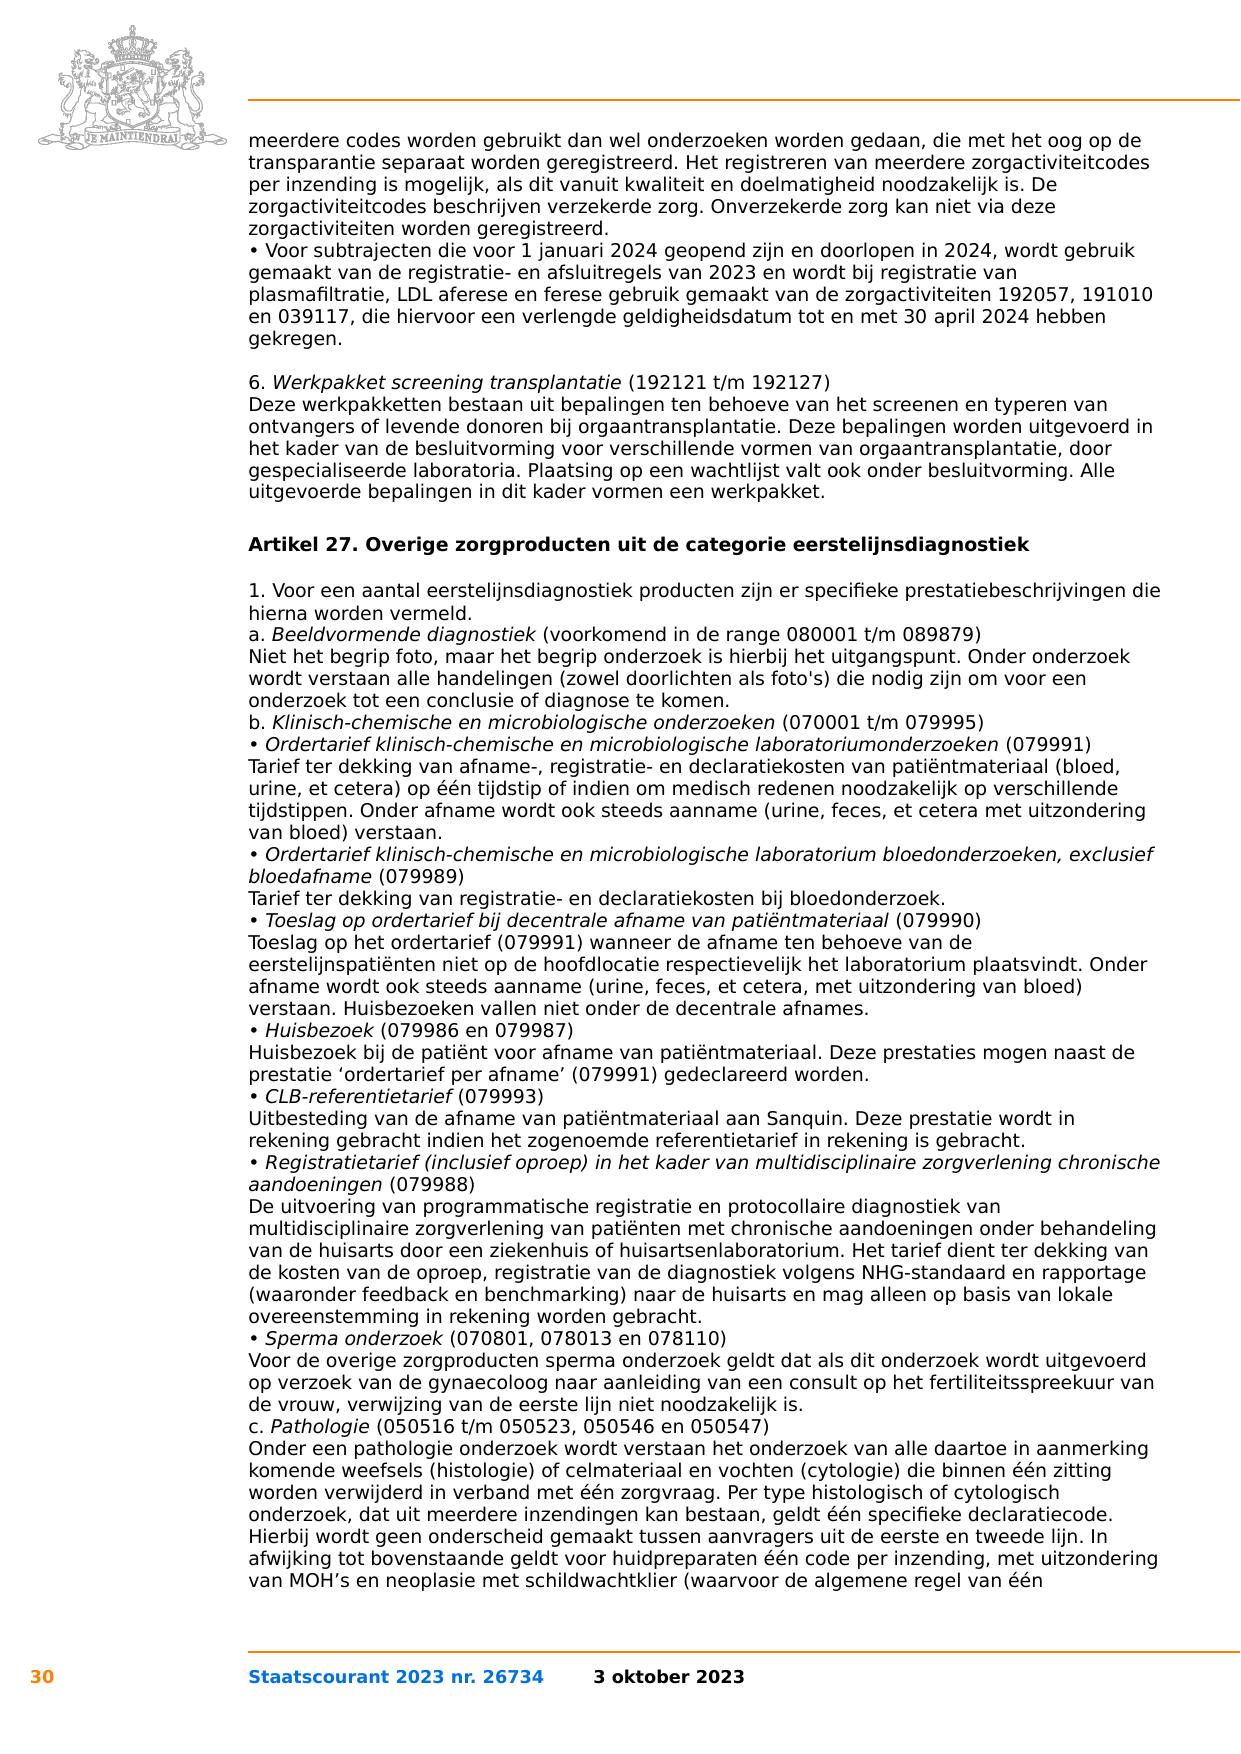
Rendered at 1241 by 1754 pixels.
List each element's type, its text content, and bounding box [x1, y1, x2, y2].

text • Ordertarief klinisch-chemische en microbiologische laboratorium bloedonderzoeken, exclusief bloedafname (079989) [248, 844, 1163, 888]
text • Voor subtrajecten die voor 1 januari 2024 geopend zijn en doorlopen in 2024, wordt gebruik gemaakt van de registratie- en afsluitregels van 2023 en wordt bij registratie van plasmafiltratie, LDL aferese en ferese gebruik gemaakt van de zorgactiviteiten 192057, 191010 en 039117, die hiervoor een verlengde geldigheidsdatum tot en met 30 april 2024 hebben gekregen. [248, 240, 1163, 350]
text De uitvoering van programmatische registratie en protocollaire diagnostiek van multidisciplinaire zorgverlening van patiënten met chronische aandoeningen onder behandeling van de huisarts door een ziekenhuis of huisartsenlaboratorium. Het tarief dient ter dekking van de kosten van de oproep, registratie van de diagnostiek volgens NHG-standaard en rapportage (waaronder feedback en benchmarking) naar de huisarts en mag alleen op basis van lokale overeenstemming in rekening worden gebracht. [248, 1196, 1163, 1328]
subtitle Artikel 27. Overige zorgproducten uit de categorie eerstelijnsdiagnostiek [248, 533, 1163, 555]
text Niet het begrip foto, maar het begrip onderzoek is hierbij het uitgangspunt. Onder onderzoek wordt verstaan alle handelingen (zowel doorlichten als foto's) die nodig zijn om voor een onderzoek tot een conclusie of diagnose te komen. [248, 646, 1163, 712]
text Huisbezoek bij de patiënt voor afname van patiëntmateriaal. Deze prestaties mogen naast de prestatie ‘ordertarief per afname’ (079991) gedeclareerd worden. [248, 1042, 1163, 1086]
text Tarief ter dekking van afname-, registratie- en declaratiekosten van patiëntmateriaal (bloed, urine, et cetera) op één tijdstip of indien om medisch redenen noodzakelijk op verschillende tijdstippen. Onder afname wordt ook steeds aanname (urine, feces, et cetera met uitzondering van bloed) verstaan. [248, 756, 1163, 844]
text • Ordertarief klinisch-chemische en microbiologische laboratoriumonderzoeken (079991) [248, 734, 1163, 756]
text b. Klinisch-chemische en microbiologische onderzoeken (070001 t/m 079995) [248, 712, 1163, 734]
text • Toeslag op ordertarief bij decentrale afname van patiëntmateriaal (079990) [248, 910, 1163, 932]
text • Sperma onderzoek (070801, 078013 en 078110) [248, 1328, 1163, 1350]
text c. Pathologie (050516 t/m 050523, 050546 en 050547) [248, 1416, 1163, 1438]
picture [38, 25, 227, 150]
text Voor de overige zorgproducten sperma onderzoek geldt dat als dit onderzoek wordt uitgevoerd op verzoek van de gynaecoloog naar aanleiding van een consult op het fertiliteitsspreekuur van de vrouw, verwijzing van de eerste lijn niet noodzakelijk is. [248, 1350, 1163, 1416]
text Uitbesteding van de afname van patiëntmateriaal aan Sanquin. Deze prestatie wordt in rekening gebracht indien het zogenoemde referentietarief in rekening is gebracht. [248, 1108, 1163, 1152]
text • Registratietarief (inclusief oproep) in het kader van multidisciplinaire zorgverlening chronische aandoeningen (079988) [248, 1152, 1163, 1196]
text • CLB-referentietarief (079993) [248, 1086, 1163, 1108]
text Deze werkpakketten bestaan uit bepalingen ten behoeve van het screenen en typeren van ontvangers of levende donoren bij orgaantransplantatie. Deze bepalingen worden uitgevoerd in het kader van de besluitvorming voor verschillende vormen van orgaantransplantatie, door gespecialiseerde laboratoria. Plaatsing op een wachtlijst valt ook onder besluitvorming. Alle uitgevoerde bepalingen in dit kader vormen een werkpakket. [248, 393, 1163, 503]
text Onder een pathologie onderzoek wordt verstaan het onderzoek van alle daartoe in aanmerking komende weefsels (histologie) of celmateriaal en vochten (cytologie) die binnen één zitting worden verwijderd in verband met één zorgvraag. Per type histologisch of cytologisch onderzoek, dat uit meerdere inzendingen kan bestaan, geldt één specifieke declaratiecode. Hierbij wordt geen onderscheid gemaakt tussen aanvragers uit de eerste en tweede lijn. In afwijking tot bovenstaande geldt voor huidpreparaten één code per inzending, met uitzondering van MOH’s en neoplasie met schildwachtklier (waarvoor de algemene regel van één [248, 1438, 1163, 1591]
text • Huisbezoek (079986 en 079987) [248, 1020, 1163, 1042]
text Tarief ter dekking van registratie- en declaratiekosten bij bloedonderzoek. [248, 888, 1163, 910]
text 1. Voor een aantal eerstelijnsdiagnostiek producten zijn er specifieke prestatiebeschrijvingen die hierna worden vermeld. [248, 580, 1163, 624]
text meerdere codes worden gebruikt dan wel onderzoeken worden gedaan, die met het oog op de transparantie separaat worden geregistreerd. Het registreren van meerdere zorgactiviteitcodes per inzending is mogelijk, als dit vanuit kwaliteit en doelmatigheid noodzakelijk is. De zorgactiviteitcodes beschrijven verzekerde zorg. Onverzekerde zorg kan niet via deze zorgactiviteiten worden geregistreerd. [248, 130, 1163, 240]
text a. Beeldvormende diagnostiek (voorkomend in de range 080001 t/m 089879) [248, 624, 1163, 646]
text 6. Werkpakket screening transplantatie (192121 t/m 192127) [248, 372, 1163, 393]
text Toeslag op het ordertarief (079991) wanneer de afname ten behoeve van de eerstelijnspatiënten niet op de hoofdlocatie respectievelijk het laboratorium plaatsvindt. Onder afname wordt ook steeds aanname (urine, feces, et cetera, met uitzondering van bloed) verstaan. Huisbezoeken vallen niet onder de decentrale afnames. [248, 932, 1163, 1020]
